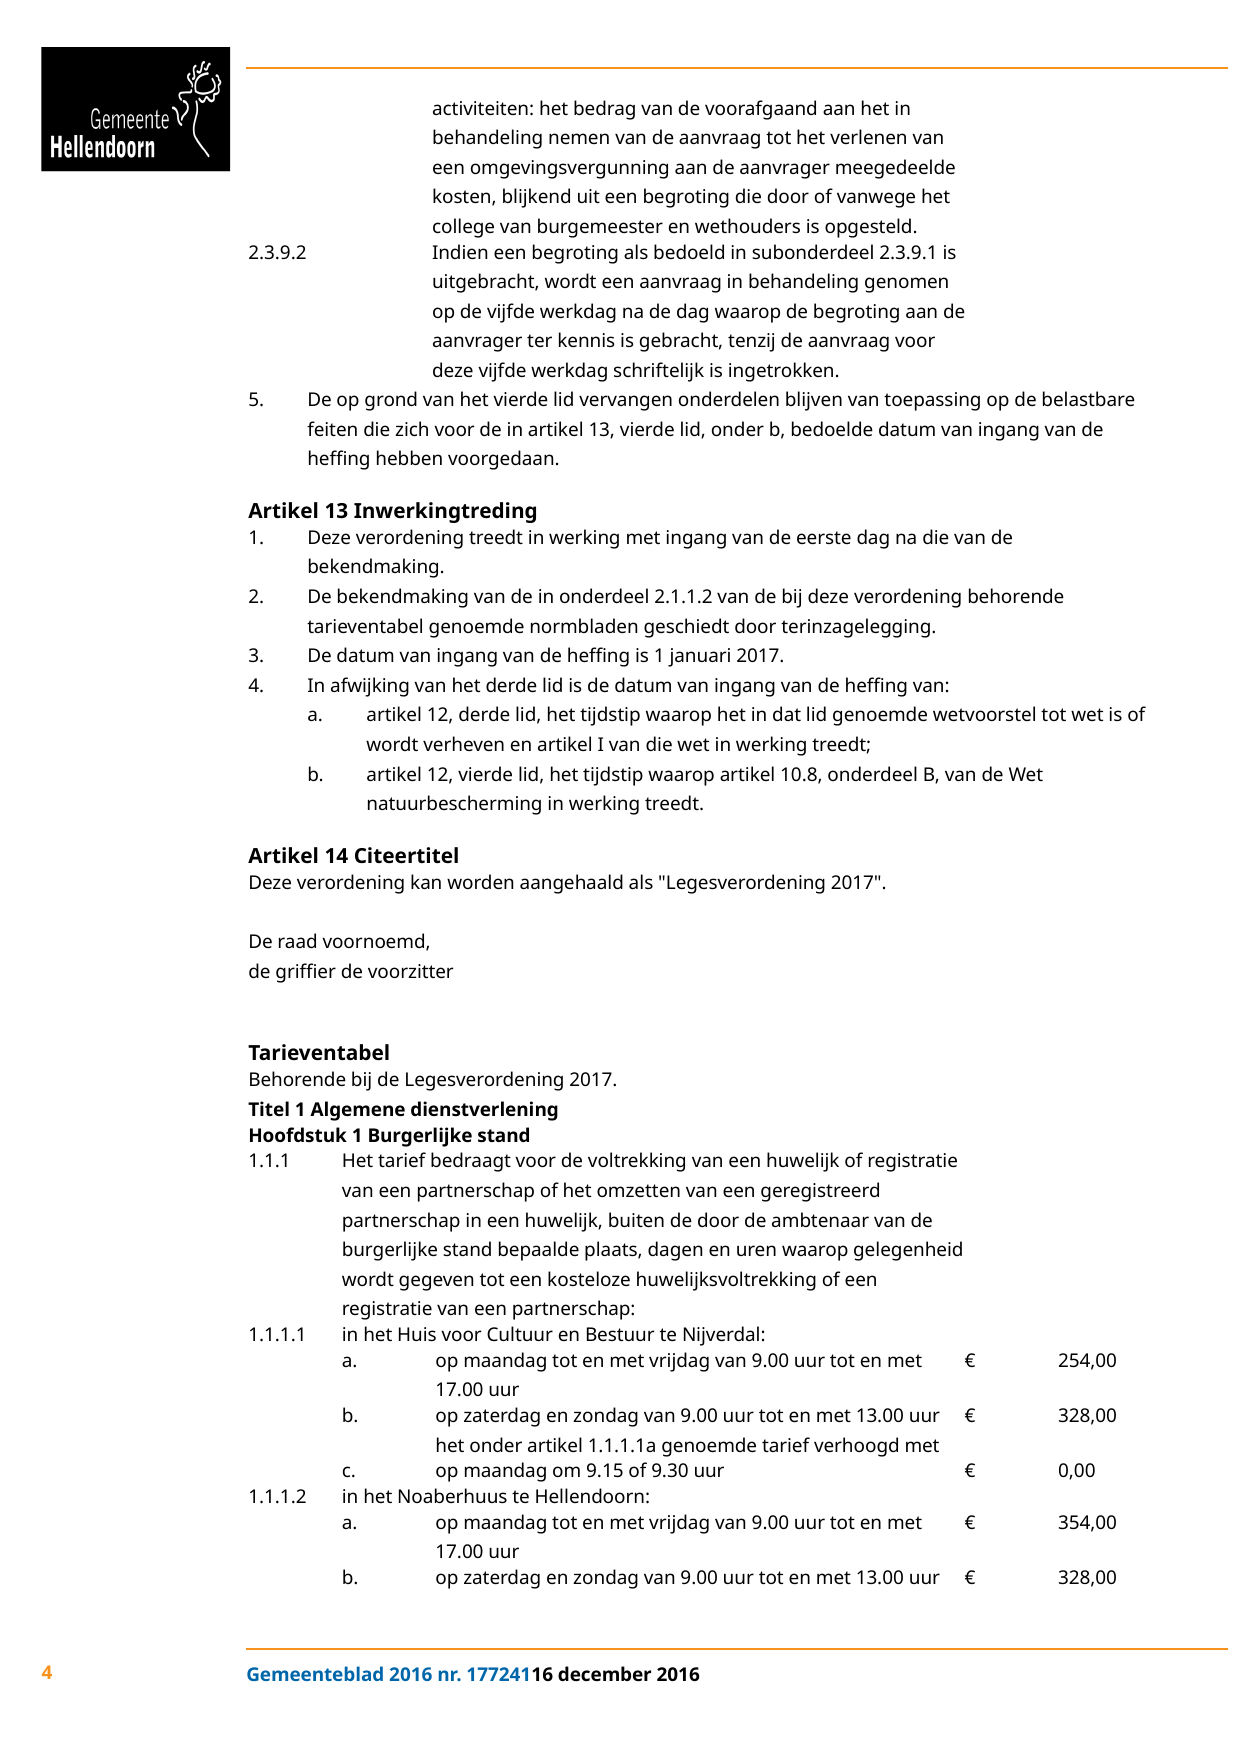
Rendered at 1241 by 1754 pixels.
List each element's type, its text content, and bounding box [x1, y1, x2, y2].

table_cell 328,00 [1058, 1564, 1152, 1590]
table_cell 1.1.1 [248, 1148, 342, 1321]
table_cell € [964, 1347, 1058, 1402]
list De bekendmaking van de in onderdeel 2.1.1.2 van de bij deze verordening behorende tarieventabel genoemde normbladen geschiedt door terinzagelegging. [248, 583, 1152, 639]
table_cell b. [342, 1402, 435, 1458]
table_cell a. [342, 1509, 435, 1564]
table_cell op zaterdag en zondag van 9.00 uur tot en met 13.00 uur [435, 1564, 964, 1590]
text Behorende bij de Legesverordening 2017. [248, 1066, 1152, 1092]
table_cell [964, 1321, 1058, 1347]
list De op grond van het vierde lid vervangen onderdelen blijven van toepassing op de belastbare feiten die zich voor de in artikel 13, vierde lid, onder b, bedoelde datum van ingang van de heffing hebben voorgedaan. [248, 386, 1152, 471]
text Tarieventabel [248, 1038, 1152, 1066]
list De datum van ingang van de heffing is 1 januari 2017. [248, 642, 1152, 668]
list Deze verordening treedt in werking met ingang van de eerste dag na die van de bekendmaking. [248, 524, 1152, 579]
table_cell [248, 1509, 342, 1564]
table_cell € [964, 1458, 1058, 1483]
table_cell in het Huis voor Cultuur en Bestuur te Nijverdal: [342, 1321, 964, 1347]
table_cell activiteiten: het bedrag van de voorafgaand aan het in behandeling nemen van de aanvraag tot het verlenen van een omgevingsvergunning aan de aanvrager meegedeelde kosten, blijkend uit een begroting die door of vanwege het college van burgemeester en wethouders is opgesteld. [432, 95, 968, 239]
table_cell 1.1.1.1 [248, 1321, 342, 1347]
table_cell op maandag tot en met vrijdag van 9.00 uur tot en met 17.00 uur [435, 1347, 964, 1402]
table_cell [248, 95, 432, 239]
table_cell Het tarief bedraagt voor de voltrekking van een huwelijk of registratie van een partnerschap of het omzetten van een geregistreerd partnerschap in een huwelijk, buiten de door de ambtenaar van de burgerlijke stand bepaalde plaats, dagen en uren waarop gelegenheid wordt gegeven tot een kosteloze huwelijksvoltrekking of een registratie van een partnerschap: [342, 1148, 964, 1321]
table_cell op maandag om 9.15 of 9.30 uur [435, 1458, 964, 1483]
table_cell op maandag tot en met vrijdag van 9.00 uur tot en met 17.00 uur [435, 1509, 964, 1564]
table_cell [964, 1483, 1058, 1509]
table_cell Hoofdstuk 1 Burgerlijke stand [248, 1122, 1152, 1148]
table_cell [248, 1347, 342, 1402]
text de griffier de voorzitter [248, 958, 1152, 984]
table_cell c. [342, 1458, 435, 1483]
table_cell a. [342, 1347, 435, 1402]
table_cell 1.1.1.2 [248, 1483, 342, 1509]
text Artikel 14 Citeertitel [248, 841, 1152, 869]
table_cell op zaterdag en zondag van 9.00 uur tot en met 13.00 uur het onder artikel 1.1.1.1a genoemde tarief verhoogd met [435, 1402, 964, 1458]
table_cell € [964, 1564, 1058, 1590]
table_cell 354,00 [1058, 1509, 1152, 1564]
table_cell in het Noaberhuus te Hellendoorn: [342, 1483, 964, 1509]
table_cell € [964, 1509, 1058, 1564]
picture [41, 47, 231, 172]
table_cell [968, 95, 1152, 239]
table_cell [1058, 1321, 1152, 1347]
table_cell Indien een begroting als bedoeld in subonderdeel 2.3.9.1 is uitgebracht, wordt een aanvraag in behandeling genomen op de vijfde werkdag na de dag waarop de begroting aan de aanvrager ter kennis is gebracht, tenzij de aanvraag voor deze vijfde werkdag schriftelijk is ingetrokken. [432, 239, 968, 383]
table_cell [968, 239, 1152, 383]
table_cell 254,00 [1058, 1347, 1152, 1402]
list artikel 12, vierde lid, het tijdstip waarop artikel 10.8, onderdeel B, van de Wet natuurbescherming in werking treedt. [307, 761, 1152, 816]
text Deze verordening kan worden aangehaald als "Legesverordening 2017". [248, 869, 1152, 895]
table_cell [248, 1402, 342, 1458]
table_cell [1058, 1483, 1152, 1509]
table_cell [964, 1148, 1058, 1321]
table_cell 328,00 [1058, 1402, 1152, 1458]
text De raad voornoemd, [248, 928, 1152, 954]
table_cell [248, 1458, 342, 1483]
table_cell [1058, 1148, 1152, 1321]
table_header Titel 1 Algemene dienstverlening [248, 1096, 1152, 1122]
table_cell 0,00 [1058, 1458, 1152, 1483]
list In afwijking van het derde lid is de datum van ingang van de heffing van: [248, 672, 1152, 698]
text Artikel 13 Inwerkingtreding [248, 496, 1152, 524]
table_cell € [964, 1402, 1058, 1458]
table_cell b. [342, 1564, 435, 1590]
table_cell 2.3.9.2 [248, 239, 432, 383]
table_cell [248, 1564, 342, 1590]
list artikel 12, derde lid, het tijdstip waarop het in dat lid genoemde wetvoorstel tot wet is of wordt verheven en artikel I van die wet in werking treedt; [307, 702, 1152, 757]
